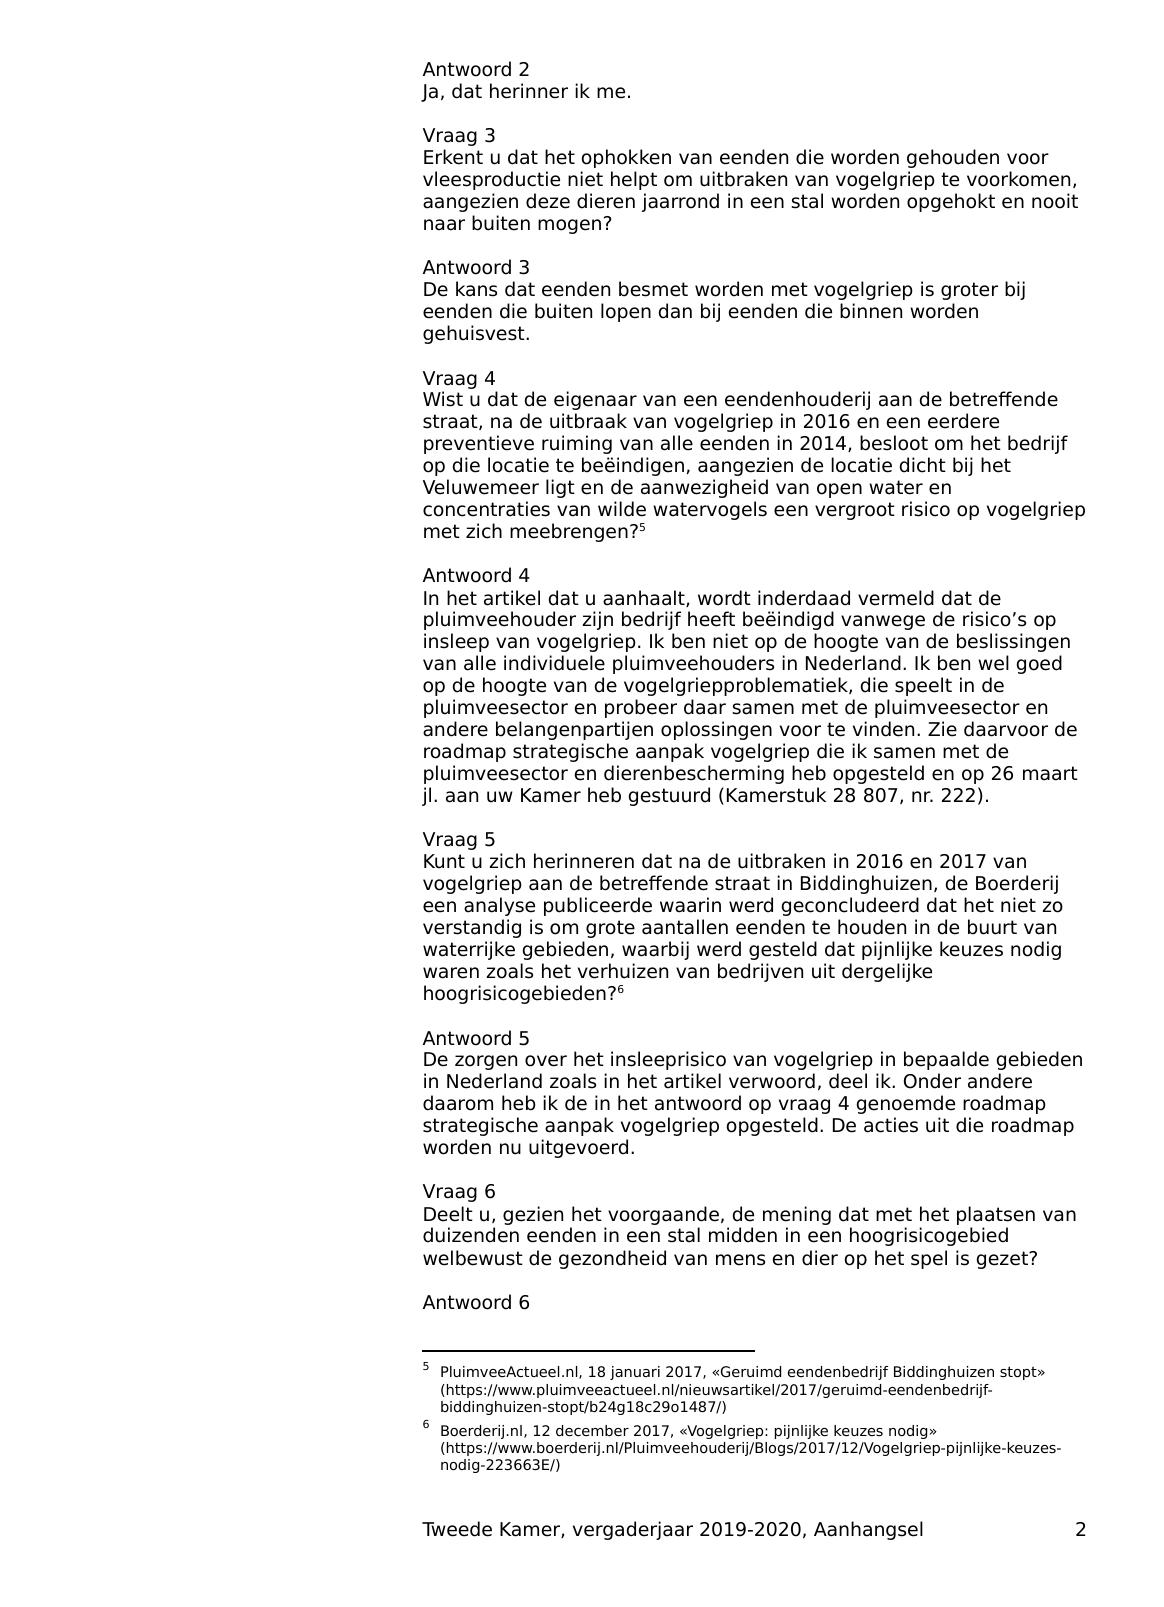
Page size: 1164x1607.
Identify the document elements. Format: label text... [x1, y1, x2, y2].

text Antwoord 3 [422, 257, 1087, 279]
text Vraag 4 [422, 367, 1087, 389]
text Antwoord 6 [422, 1292, 1087, 1313]
text Kunt u zich herinneren dat na de uitbraken in 2016 en 2017 van vogelgriep aan de betreffende straat in Biddinghuizen, de Boerderij een analyse publiceerde waarin werd geconcludeerd dat het niet zo verstandig is om grote aantallen eenden te houden in de buurt van waterrijke gebieden, waarbij werd gesteld dat pijnlijke keuzes nodig waren zoals het verhuizen van bedrijven uit dergelijke hoogrisicogebieden? [422, 851, 1087, 1005]
text De zorgen over het insleeprisico van vogelgriep in bepaalde gebieden in Nederland zoals in het artikel verwoord, deel ik. Onder andere daarom heb ik de in het antwoord op vraag 4 genoemde roadmap strategische aanpak vogelgriep opgesteld. De acties uit die roadmap worden nu uitgevoerd. [422, 1049, 1087, 1159]
text De kans dat eenden besmet worden met vogelgriep is groter bij eenden die buiten lopen dan bij eenden die binnen worden gehuisvest. [422, 279, 1087, 345]
text In het artikel dat u aanhaalt, wordt inderdaad vermeld dat de pluimveehouder zijn bedrijf heeft beëindigd vanwege de risico’s op insleep van vogelgriep. Ik ben niet op de hoogte van de beslissingen van alle individuele pluimveehouders in Nederland. Ik ben wel goed op de hoogte van de vogelgriepproblematiek, die speelt in de pluimveesector en probeer daar samen met de pluimveesector en andere belangenpartijen oplossingen voor te vinden. Zie daarvoor de roadmap strategische aanpak vogelgriep die ik samen met de pluimveesector en dierenbescherming heb opgesteld en op 26 maart jl. aan uw Kamer heb gestuurd (Kamerstuk 28 807, nr. 222). [422, 587, 1087, 807]
text Boerderij.nl, 12 december 2017, «Vogelgriep: pijnlijke keuzes nodig» (https://www.boerderij.nl/Pluimveehouderij/Blogs/2017/12/Vogelgriep-pijnlijke-keuzes-nodig-223663E/) [422, 1418, 1087, 1474]
text Wist u dat de eigenaar van een eendenhouderij aan de betreffende straat, na de uitbraak van vogelgriep in 2016 en een eerdere preventieve ruiming van alle eenden in 2014, besloot om het bedrijf op die locatie te beëindigen, aangezien de locatie dicht bij het Veluwemeer ligt en de aanwezigheid van open water en concentraties van wilde watervogels een vergroot risico op vogelgriep met zich meebrengen? [422, 389, 1087, 543]
text Vraag 3 [422, 125, 1087, 147]
text Vraag 5 [422, 829, 1087, 851]
text Antwoord 2 [422, 59, 1087, 81]
text Erkent u dat het ophokken van eenden die worden gehouden voor vleesproductie niet helpt om uitbraken van vogelgriep te voorkomen, aangezien deze dieren jaarrond in een stal worden opgehokt en nooit naar buiten mogen? [422, 147, 1087, 235]
text Antwoord 5 [422, 1027, 1087, 1049]
text Ja, dat herinner ik me. [422, 81, 1087, 103]
text Deelt u, gezien het voorgaande, de mening dat met het plaatsen van duizenden eenden in een stal midden in een hoogrisicogebied welbewust de gezondheid van mens en dier op het spel is gezet? [422, 1203, 1087, 1269]
text Vraag 6 [422, 1181, 1087, 1203]
text PluimveeActueel.nl, 18 januari 2017, «Geruimd eendenbedrijf Biddinghuizen stopt» (https://www.pluimveeactueel.nl/nieuwsartikel/2017/geruimd-eendenbedrijf-biddinghuizen-stopt/b24g18c29o1487/) [422, 1360, 1087, 1416]
text Antwoord 4 [422, 565, 1087, 587]
